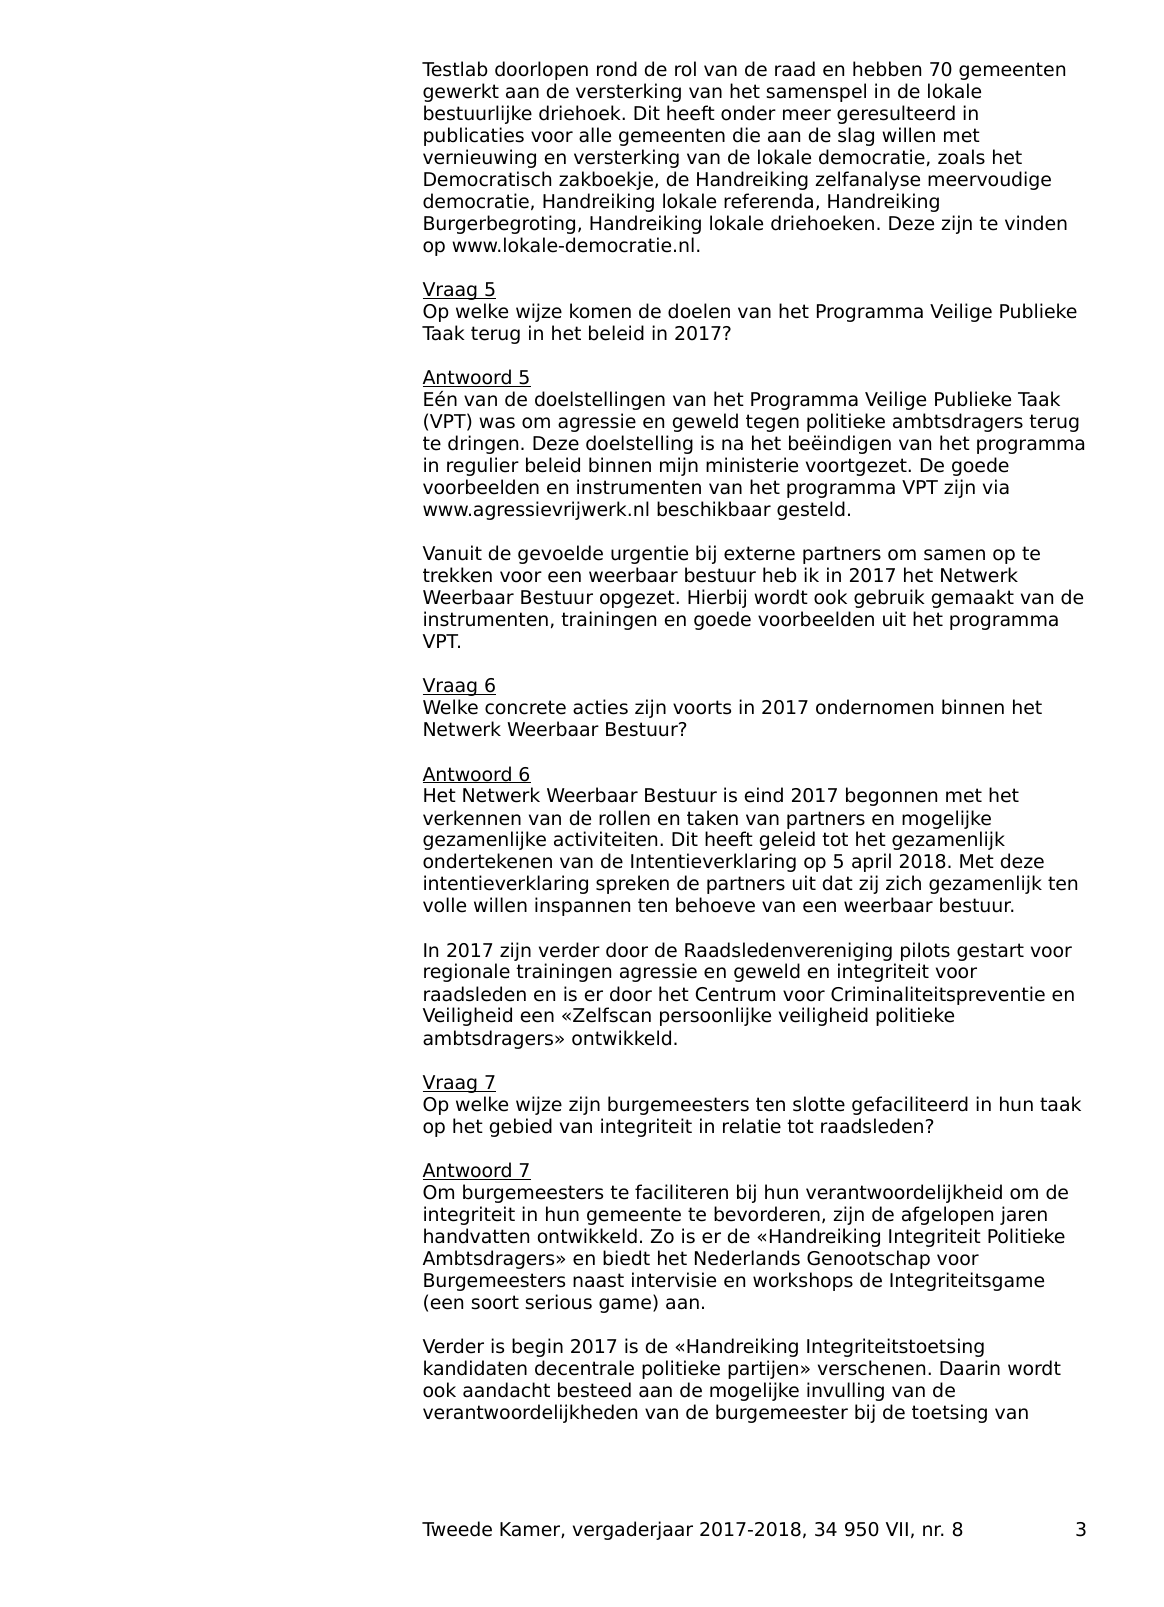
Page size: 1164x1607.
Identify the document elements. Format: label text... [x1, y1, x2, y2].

text In 2017 zijn verder door de Raadsledenvereniging pilots gestart voor regionale trainingen agressie en geweld en integriteit voor raadsleden en is er door het Centrum voor Criminaliteitspreventie en Veiligheid een «Zelfscan persoonlijke veiligheid politieke ambtsdragers» ontwikkeld. [422, 939, 1087, 1049]
text Testlab doorlopen rond de rol van de raad en hebben 70 gemeenten gewerkt aan de versterking van het samenspel in de lokale bestuurlijke driehoek. Dit heeft onder meer geresulteerd in publicaties voor alle gemeenten die aan de slag willen met vernieuwing en versterking van de lokale democratie, zoals het Democratisch zakboekje, de Handreiking zelfanalyse meervoudige democratie, Handreiking lokale referenda, Handreiking Burgerbegroting, Handreiking lokale driehoeken. Deze zijn te vinden op www.lokale-democratie.nl. [422, 59, 1087, 257]
text Antwoord 5 [422, 367, 1087, 389]
text Vraag 6 [422, 675, 1087, 697]
text Vraag 5 [422, 279, 1087, 301]
text Vanuit de gevoelde urgentie bij externe partners om samen op te trekken voor een weerbaar bestuur heb ik in 2017 het Netwerk Weerbaar Bestuur opgezet. Hierbij wordt ook gebruik gemaakt van de instrumenten, trainingen en goede voorbeelden uit het programma VPT. [422, 543, 1087, 653]
text Welke concrete acties zijn voorts in 2017 ondernomen binnen het Netwerk Weerbaar Bestuur? [422, 697, 1087, 741]
text Antwoord 7 [422, 1160, 1087, 1182]
text Het Netwerk Weerbaar Bestuur is eind 2017 begonnen met het verkennen van de rollen en taken van partners en mogelijke gezamenlijke activiteiten. Dit heeft geleid tot het gezamenlijk ondertekenen van de Intentieverklaring op 5 april 2018. Met deze intentieverklaring spreken de partners uit dat zij zich gezamenlijk ten volle willen inspannen ten behoeve van een weerbaar bestuur. [422, 785, 1087, 917]
text Verder is begin 2017 is de «Handreiking Integriteitstoetsing kandidaten decentrale politieke partijen» verschenen. Daarin wordt ook aandacht besteed aan de mogelijke invulling van de verantwoordelijkheden van de burgemeester bij de toetsing van [422, 1336, 1087, 1424]
text Antwoord 6 [422, 763, 1087, 785]
text Op welke wijze zijn burgemeesters ten slotte gefaciliteerd in hun taak op het gebied van integriteit in relatie tot raadsleden? [422, 1093, 1087, 1137]
text Eén van de doelstellingen van het Programma Veilige Publieke Taak (VPT) was om agressie en geweld tegen politieke ambtsdragers terug te dringen. Deze doelstelling is na het beëindigen van het programma in regulier beleid binnen mijn ministerie voortgezet. De goede voorbeelden en instrumenten van het programma VPT zijn via www.agressievrijwerk.nl beschikbaar gesteld. [422, 389, 1087, 521]
text Op welke wijze komen de doelen van het Programma Veilige Publieke Taak terug in het beleid in 2017? [422, 301, 1087, 345]
text Vraag 7 [422, 1072, 1087, 1093]
text Om burgemeesters te faciliteren bij hun verantwoordelijkheid om de integriteit in hun gemeente te bevorderen, zijn de afgelopen jaren handvatten ontwikkeld. Zo is er de «Handreiking Integriteit Politieke Ambtsdragers» en biedt het Nederlands Genootschap voor Burgemeesters naast intervisie en workshops de Integriteitsgame (een soort serious game) aan. [422, 1182, 1087, 1313]
